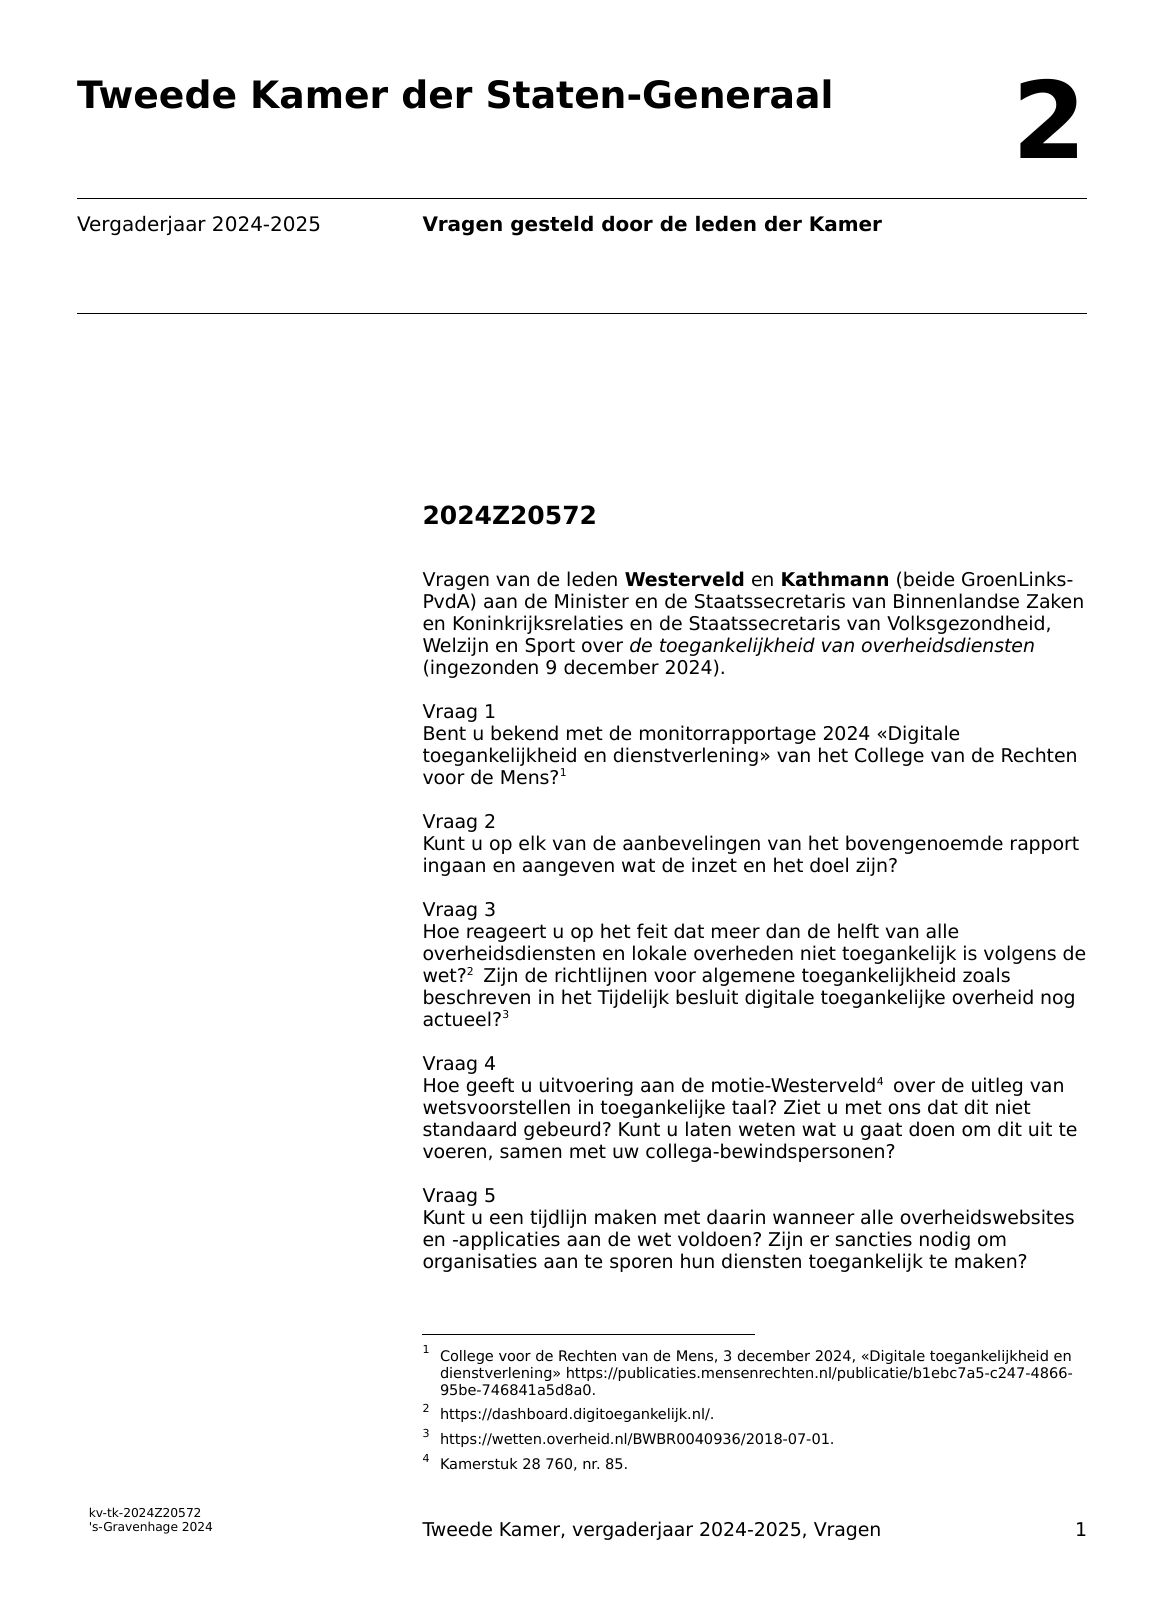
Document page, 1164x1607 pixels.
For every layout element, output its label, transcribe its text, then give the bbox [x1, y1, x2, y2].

text Vragen van de leden Westerveld en Kathmann (beide GroenLinks-PvdA) aan de Minister en de Staatssecretaris van Binnenlandse Zaken en Koninkrijksrelaties en de Staatssecretaris van Volksgezondheid, Welzijn en Sport over de toegankelijkheid van overheidsdiensten (ingezonden 9 december 2024). [422, 569, 1087, 679]
text Vraag 5 [422, 1185, 1087, 1207]
text Bent u bekend met de monitorrapportage 2024 «Digitale toegankelijkheid en dienstverlening» van het College van de Rechten voor de Mens? [422, 723, 1087, 789]
text Vraag 2 [422, 811, 1087, 833]
text 's-Gravenhage 2024 [88, 1520, 323, 1534]
text Hoe geeft u uitvoering aan de motie-Westerveld over de uitleg van wetsvoorstellen in toegankelijke taal? Ziet u met ons dat dit niet standaard gebeurd? Kunt u laten weten wat u gaat doen om dit uit te voeren, samen met uw collega-bewindspersonen? [422, 1075, 1087, 1163]
text https://wetten.overheid.nl/BWBR0040936/2018-07-01. [422, 1427, 1087, 1449]
table_header 2 [886, 59, 1087, 198]
text Vraag 4 [422, 1053, 1087, 1075]
text 2024Z20572 [422, 501, 1087, 531]
text Vraag 1 [422, 701, 1087, 723]
text Kamerstuk 28 760, nr. 85. [422, 1452, 1087, 1474]
text Kunt u op elk van de aanbevelingen van het bovengenoemde rapport ingaan en aangeven wat de inzet en het doel zijn? [422, 833, 1087, 877]
table_cell Vragen gesteld door de leden der Kamer [422, 199, 1087, 313]
table_header Tweede Kamer der Staten-Generaal [77, 59, 886, 198]
text kv-tk-2024Z20572 [88, 1506, 323, 1520]
text Kunt u een tijdlijn maken met daarin wanneer alle overheidswebsites en -applicaties aan de wet voldoen? Zijn er sancties nodig om organisaties aan te sporen hun diensten toegankelijk te maken? [422, 1207, 1087, 1273]
table_cell Vergaderjaar 2024-2025 [77, 199, 422, 313]
text College voor de Rechten van de Mens, 3 december 2024, «Digitale toegankelijkheid en dienstverlening» https://publicaties.mensenrechten.nl/publicatie/b1ebc7a5-c247-4866-95be-746841a5d8a0. [422, 1343, 1087, 1399]
text Hoe reageert u op het feit dat meer dan de helft van alle overheidsdiensten en lokale overheden niet toegankelijk is volgens de wet? Zijn de richtlijnen voor algemene toegankelijkheid zoals beschreven in het Tijdelijk besluit digitale toegankelijke overheid nog actueel? [422, 921, 1087, 1031]
text Vraag 3 [422, 899, 1087, 921]
text https://dashboard.digitoegankelijk.nl/. [422, 1402, 1087, 1424]
